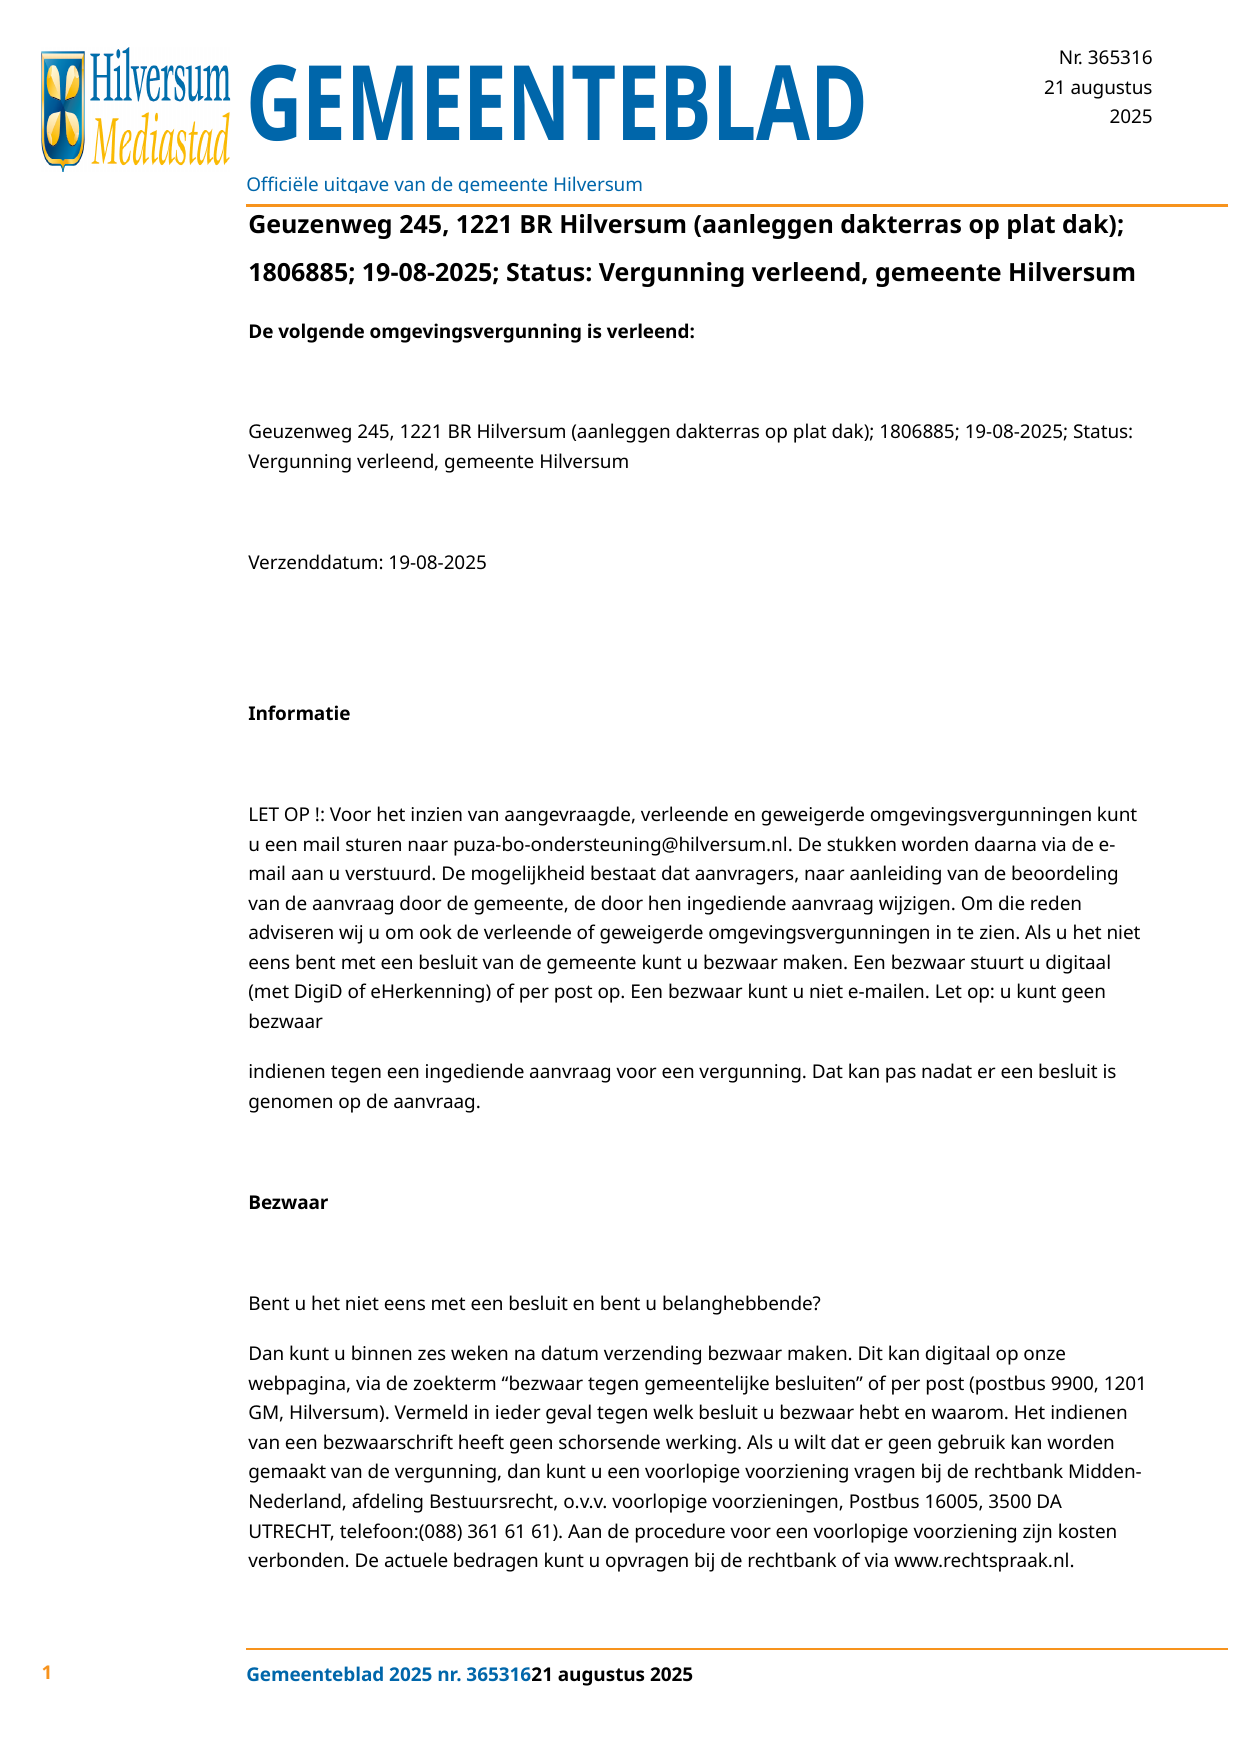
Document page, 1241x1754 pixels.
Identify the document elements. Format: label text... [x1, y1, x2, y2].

text Dan kunt u binnen zes weken na datum verzending bezwaar maken. Dit kan digitaal op onze webpagina, via de zoekterm “bezwaar tegen gemeentelijke besluiten” of per post (postbus 9900, 1201 GM, Hilversum). Vermeld in ieder geval tegen welk besluit u bezwaar hebt en waarom. Het indienen van een bezwaarschrift heeft geen schorsende werking. Als u wilt dat er geen gebruik kan worden gemaakt van de vergunning, dan kunt u een voorlopige voorziening vragen bij de rechtbank Midden-Nederland, afdeling Bestuursrecht, o.v.v. voorlopige voorzieningen, Postbus 16005, 3500 DA UTRECHT, telefoon:(088) 361 61 61). Aan de procedure voor een voorlopige voorziening zijn kosten verbonden. De actuele bedragen kunt u opvragen bij de rechtbank of via www.rechtspraak.nl. [248, 1340, 1152, 1573]
text LET OP !: Voor het inzien van aangevraagde, verleende en geweigerde omgevingsvergunningen kunt u een mail sturen naar puza-bo-ondersteuning@hilversum.nl. De stukken worden daarna via de e-mail aan u verstuurd. De mogelijkheid bestaat dat aanvragers, naar aanleiding van de beoordeling van de aanvraag door de gemeente, de door hen ingediende aanvraag wijzigen. Om die reden adviseren wij u om ook de verleende of geweigerde omgevingsvergunningen in te zien. Als u het niet eens bent met een besluit van de gemeente kunt u bezwaar maken. Een bezwaar stuurt u digitaal (met DigiD of eHerkenning) of per post op. Een bezwaar kunt u niet e-mailen. Let op: u kunt geen bezwaar [248, 801, 1152, 1034]
text Geuzenweg 245, 1221 BR Hilversum (aanleggen dakterras op plat dak); 1806885; 19-08-2025; Status: Vergunning verleend, gemeente Hilversum [248, 419, 1152, 474]
text indienen tegen een ingediende aanvraag voor een vergunning. Dat kan pas nadat er een besluit is genomen op de aanvraag. [248, 1059, 1152, 1114]
text Bezwaar [248, 1189, 1152, 1215]
picture [41, 47, 231, 172]
text Informatie [248, 700, 1152, 726]
text Geuzenweg 245, 1221 BR Hilversum (aanleggen dakterras op plat dak); 1806885; 19-08-2025; Status: Vergunning verleend, gemeente Hilversum [248, 207, 1152, 288]
text Bent u het niet eens met een besluit en bent u belanghebbende? [248, 1290, 1152, 1316]
text De volgende omgevingsvergunning is verleend: [248, 318, 1152, 344]
text Verzenddatum: 19-08-2025 [248, 549, 1152, 575]
